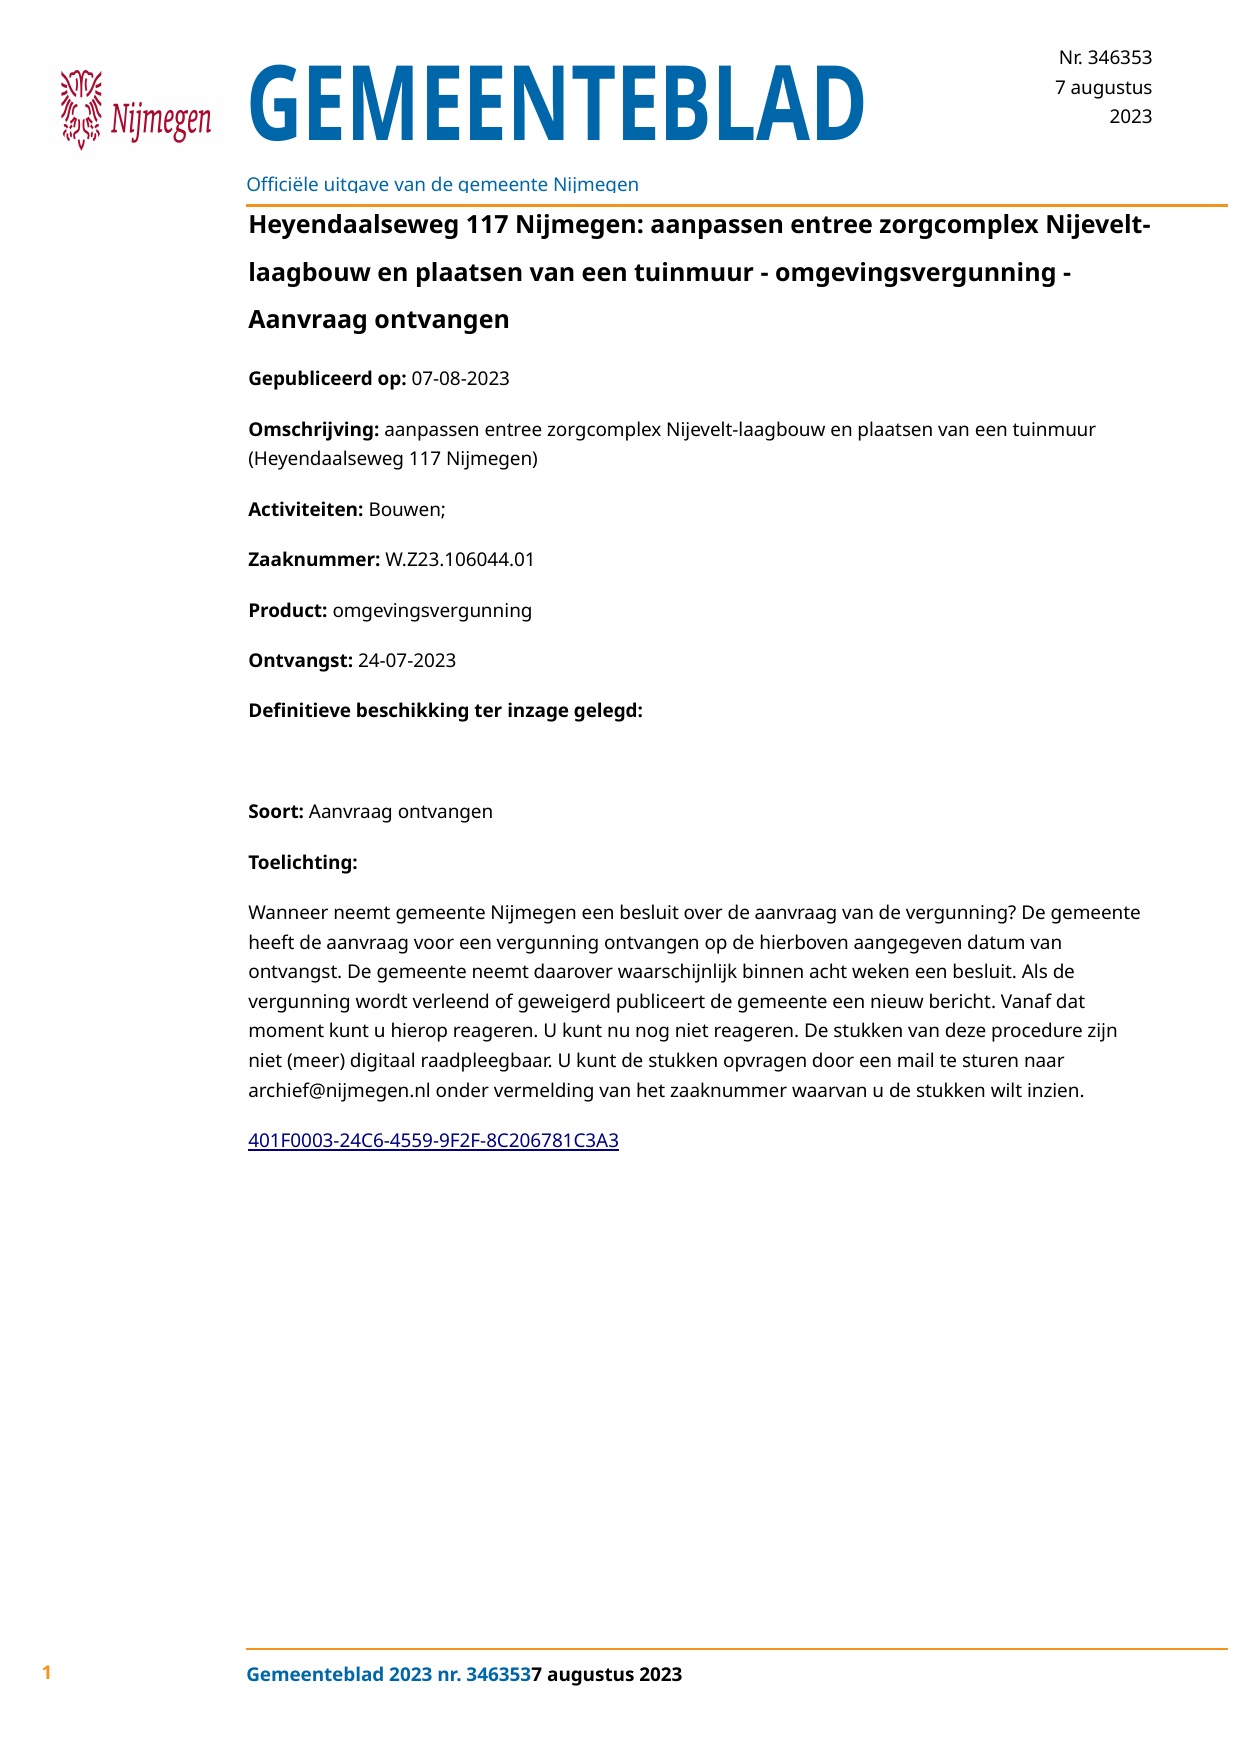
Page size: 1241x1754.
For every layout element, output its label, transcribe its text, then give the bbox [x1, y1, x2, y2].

text Gepubliceerd op: 07-08-2023 [248, 366, 1152, 391]
text Ontvangst: 24-07-2023 [248, 647, 1152, 673]
text Omschrijving: aanpassen entree zorgcomplex Nijevelt-laagbouw en plaatsen van een tuinmuur (Heyendaalseweg 117 Nijmegen) [248, 416, 1152, 471]
text Zaaknummer: W.Z23.106044.01 [248, 546, 1152, 572]
text Activiteiten: Bouwen; [248, 496, 1152, 522]
text Soort: Aanvraag ontvangen [248, 798, 1152, 824]
text Product: omgevingsvergunning [248, 597, 1152, 622]
text Definitieve beschikking ter inzage gelegd: [248, 698, 1152, 723]
picture [41, 47, 231, 172]
text 401F0003-24C6-4559-9F2F-8C206781C3A3 [248, 1127, 1152, 1153]
text Wanneer neemt gemeente Nijmegen een besluit over de aanvraag van de vergunning? De gemeente heeft de aanvraag voor een vergunning ontvangen op de hierboven aangegeven datum van ontvangst. De gemeente neemt daarover waarschijnlijk binnen acht weken een besluit. Als de vergunning wordt verleend of geweigerd publiceert de gemeente een nieuw bericht. Vanaf dat moment kunt u hierop reageren. U kunt nu nog niet reageren. De stukken van deze procedure zijn niet (meer) digitaal raadpleegbaar. U kunt de stukken opvragen door een mail te sturen naar archief@nijmegen.nl onder vermelding van het zaaknummer waarvan u de stukken wilt inzien. [248, 899, 1152, 1102]
text Heyendaalseweg 117 Nijmegen: aanpassen entree zorgcomplex Nijevelt-laagbouw en plaatsen van een tuinmuur - omgevingsvergunning - Aanvraag ontvangen [248, 207, 1152, 336]
text Toelichting: [248, 849, 1152, 874]
